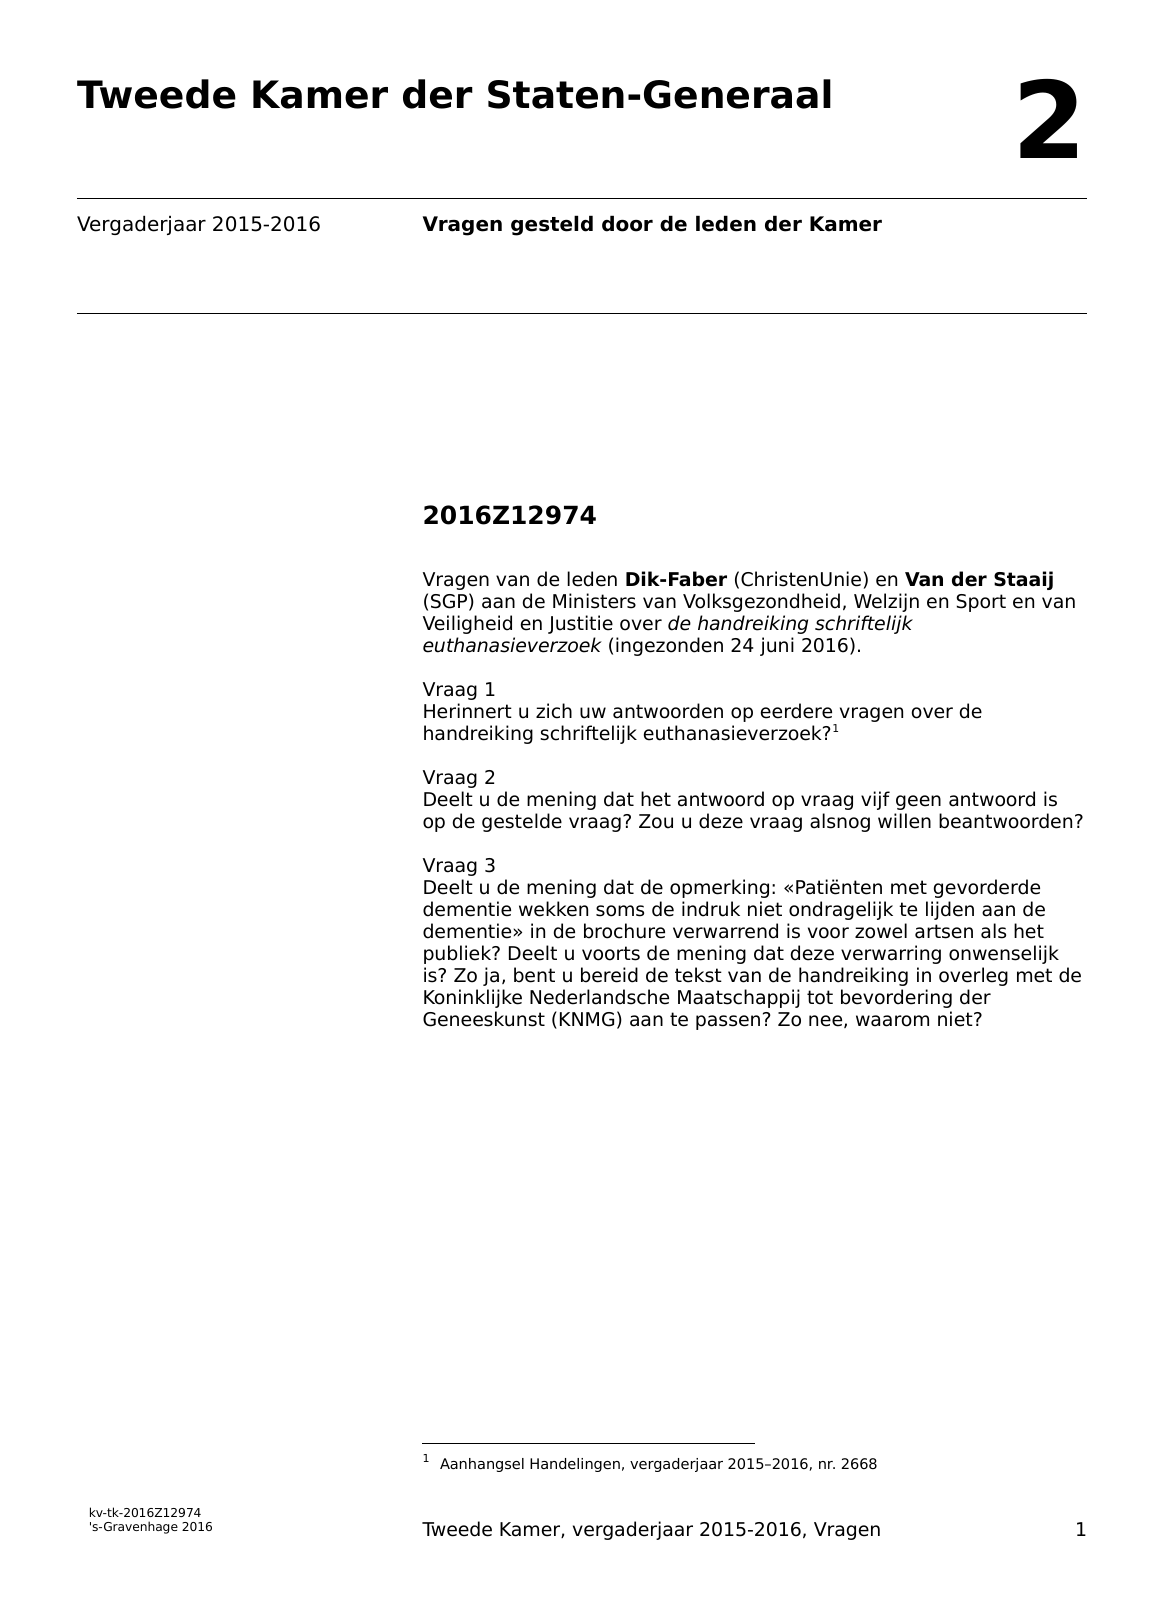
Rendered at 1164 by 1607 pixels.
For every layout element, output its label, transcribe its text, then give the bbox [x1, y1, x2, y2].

text Vraag 1 [422, 679, 1087, 701]
text kv-tk-2016Z12974 [88, 1506, 323, 1520]
table_header 2 [886, 59, 1087, 198]
text 's-Gravenhage 2016 [88, 1520, 323, 1534]
text 2016Z12974 [422, 501, 1087, 531]
table_cell Vergaderjaar 2015-2016 [77, 199, 422, 313]
text Vraag 2 [422, 767, 1087, 789]
text Deelt u de mening dat het antwoord op vraag vijf geen antwoord is op de gestelde vraag? Zou u deze vraag alsnog willen beantwoorden? [422, 789, 1087, 833]
text Deelt u de mening dat de opmerking: «Patiënten met gevorderde dementie wekken soms de indruk niet ondragelijk te lijden aan de dementie» in de brochure verwarrend is voor zowel artsen als het publiek? Deelt u voorts de mening dat deze verwarring onwenselijk is? Zo ja, bent u bereid de tekst van de handreiking in overleg met de Koninklijke Nederlandsche Maatschappij tot bevordering der Geneeskunst (KNMG) aan te passen? Zo nee, waarom niet? [422, 877, 1087, 1031]
table_cell Vragen gesteld door de leden der Kamer [422, 199, 1087, 313]
text Aanhangsel Handelingen, vergaderjaar 2015–2016, nr. 2668 [422, 1452, 1087, 1474]
text Vraag 3 [422, 855, 1087, 877]
table_header Tweede Kamer der Staten-Generaal [77, 59, 886, 198]
text Vragen van de leden Dik-Faber (ChristenUnie) en Van der Staaij (SGP) aan de Ministers van Volksgezondheid, Welzijn en Sport en van Veiligheid en Justitie over de handreiking schriftelijk euthanasieverzoek (ingezonden 24 juni 2016). [422, 569, 1087, 657]
text Herinnert u zich uw antwoorden op eerdere vragen over de handreiking schriftelijk euthanasieverzoek? [422, 701, 1087, 745]
